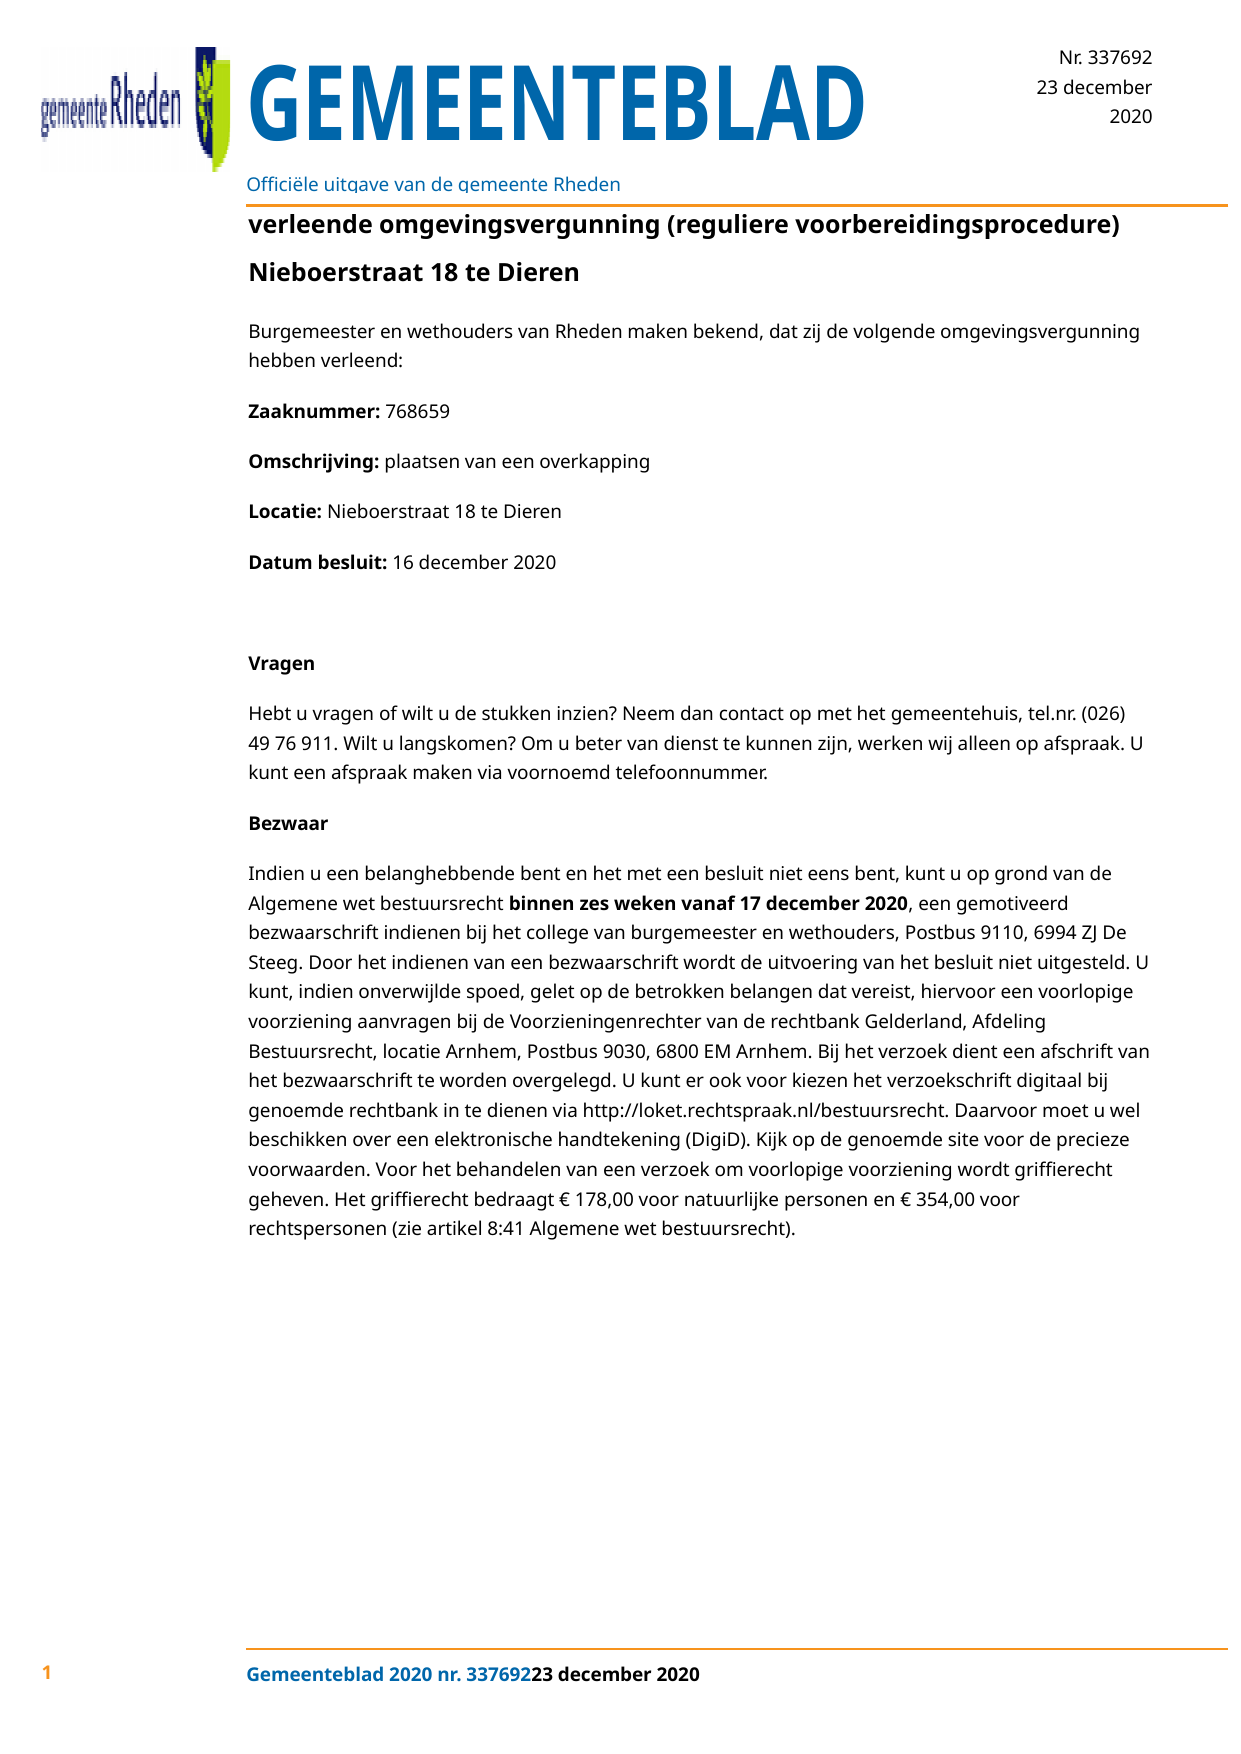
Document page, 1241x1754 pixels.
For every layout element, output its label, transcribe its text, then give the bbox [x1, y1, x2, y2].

text Datum besluit: 16 december 2020 [248, 549, 1152, 575]
text Bezwaar [248, 810, 1152, 836]
text Hebt u vragen of wilt u de stukken inzien? Neem dan contact op met het gemeentehuis, tel.nr. (026) 49 76 911. Wilt u langskomen? Om u beter van dienst te kunnen zijn, werken wij alleen op afspraak. U kunt een afspraak maken via voornoemd telefoonnummer. [248, 700, 1152, 785]
text Omschrijving: plaatsen van een overkapping [248, 448, 1152, 474]
text verleende omgevingsvergunning (reguliere voorbereidingsprocedure) Nieboerstraat 18 te Dieren [248, 207, 1152, 288]
text Burgemeester en wethouders van Rheden maken bekend, dat zij de volgende omgevingsvergunning hebben verleend: [248, 318, 1152, 373]
text Locatie: Nieboerstraat 18 te Dieren [248, 499, 1152, 524]
text Indien u een belanghebbende bent en het met een besluit niet eens bent, kunt u op grond van de Algemene wet bestuursrecht binnen zes weken vanaf 17 december 2020, een gemotiveerd bezwaarschrift indienen bij het college van burgemeester en wethouders, Postbus 9110, 6994 ZJ De Steeg. Door het indienen van een bezwaarschrift wordt de uitvoering van het besluit niet uitgesteld. U kunt, indien onverwijlde spoed, gelet op de betrokken belangen dat vereist, hiervoor een voorlopige voorziening aanvragen bij de Voorzieningenrechter van de rechtbank Gelderland, Afdeling Bestuursrecht, locatie Arnhem, Postbus 9030, 6800 EM Arnhem. Bij het verzoek dient een afschrift van het bezwaarschrift te worden overgelegd. U kunt er ook voor kiezen het verzoekschrift digitaal bij genoemde rechtbank in te dienen via http://loket.rechtspraak.nl/bestuursrecht. Daarvoor moet u wel beschikken over een elektronische handtekening (DigiD). Kijk op de genoemde site voor de precieze voorwaarden. Voor het behandelen van een verzoek om voorlopige voorziening wordt griffierecht geheven. Het griffierecht bedraagt € 178,00 voor natuurlijke personen en € 354,00 voor rechtspersonen (zie artikel 8:41 Algemene wet bestuursrecht). [248, 860, 1152, 1241]
text Zaaknummer: 768659 [248, 398, 1152, 424]
text Vragen [248, 650, 1152, 676]
picture [41, 47, 231, 172]
